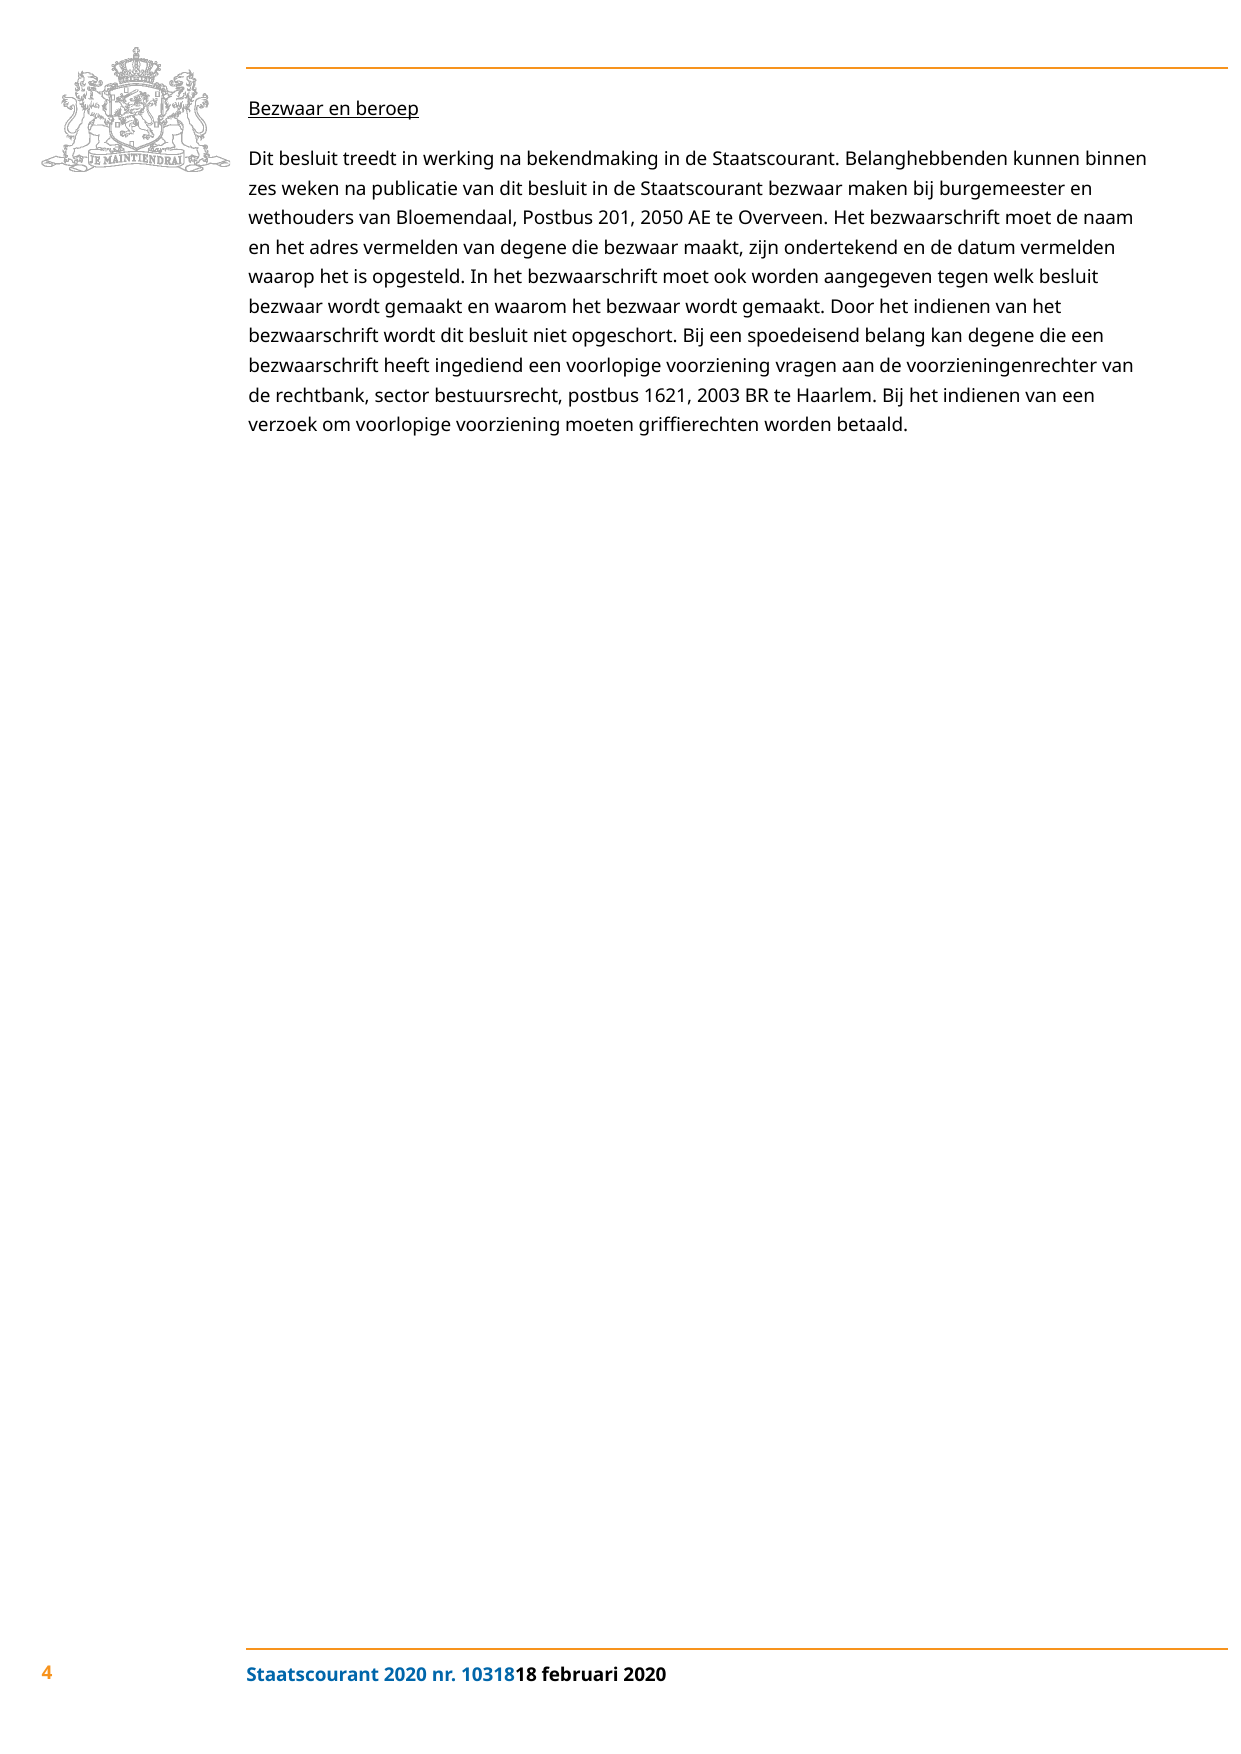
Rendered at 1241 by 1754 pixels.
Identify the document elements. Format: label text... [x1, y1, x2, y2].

picture [41, 47, 231, 172]
text Dit besluit treedt in werking na bekendmaking in de Staatscourant. Belanghebbenden kunnen binnen zes weken na publicatie van dit besluit in de Staatscourant bezwaar maken bij burgemeester en wethouders van Bloemendaal, Postbus 201, 2050 AE te Overveen. Het bezwaarschrift moet de naam en het adres vermelden van degene die bezwaar maakt, zijn ondertekend en de datum vermelden waarop het is opgesteld. In het bezwaarschrift moet ook worden aangegeven tegen welk besluit bezwaar wordt gemaakt en waarom het bezwaar wordt gemaakt. Door het indienen van het bezwaarschrift wordt dit besluit niet opgeschort. Bij een spoedeisend belang kan degene die een bezwaarschrift heeft ingediend een voorlopige voorziening vragen aan de voorzieningenrechter van de rechtbank, sector bestuursrecht, postbus 1621, 2003 BR te Haarlem. Bij het indienen van een verzoek om voorlopige voorziening moeten griffierechten worden betaald. [248, 145, 1152, 437]
text Bezwaar en beroep [248, 95, 1152, 121]
